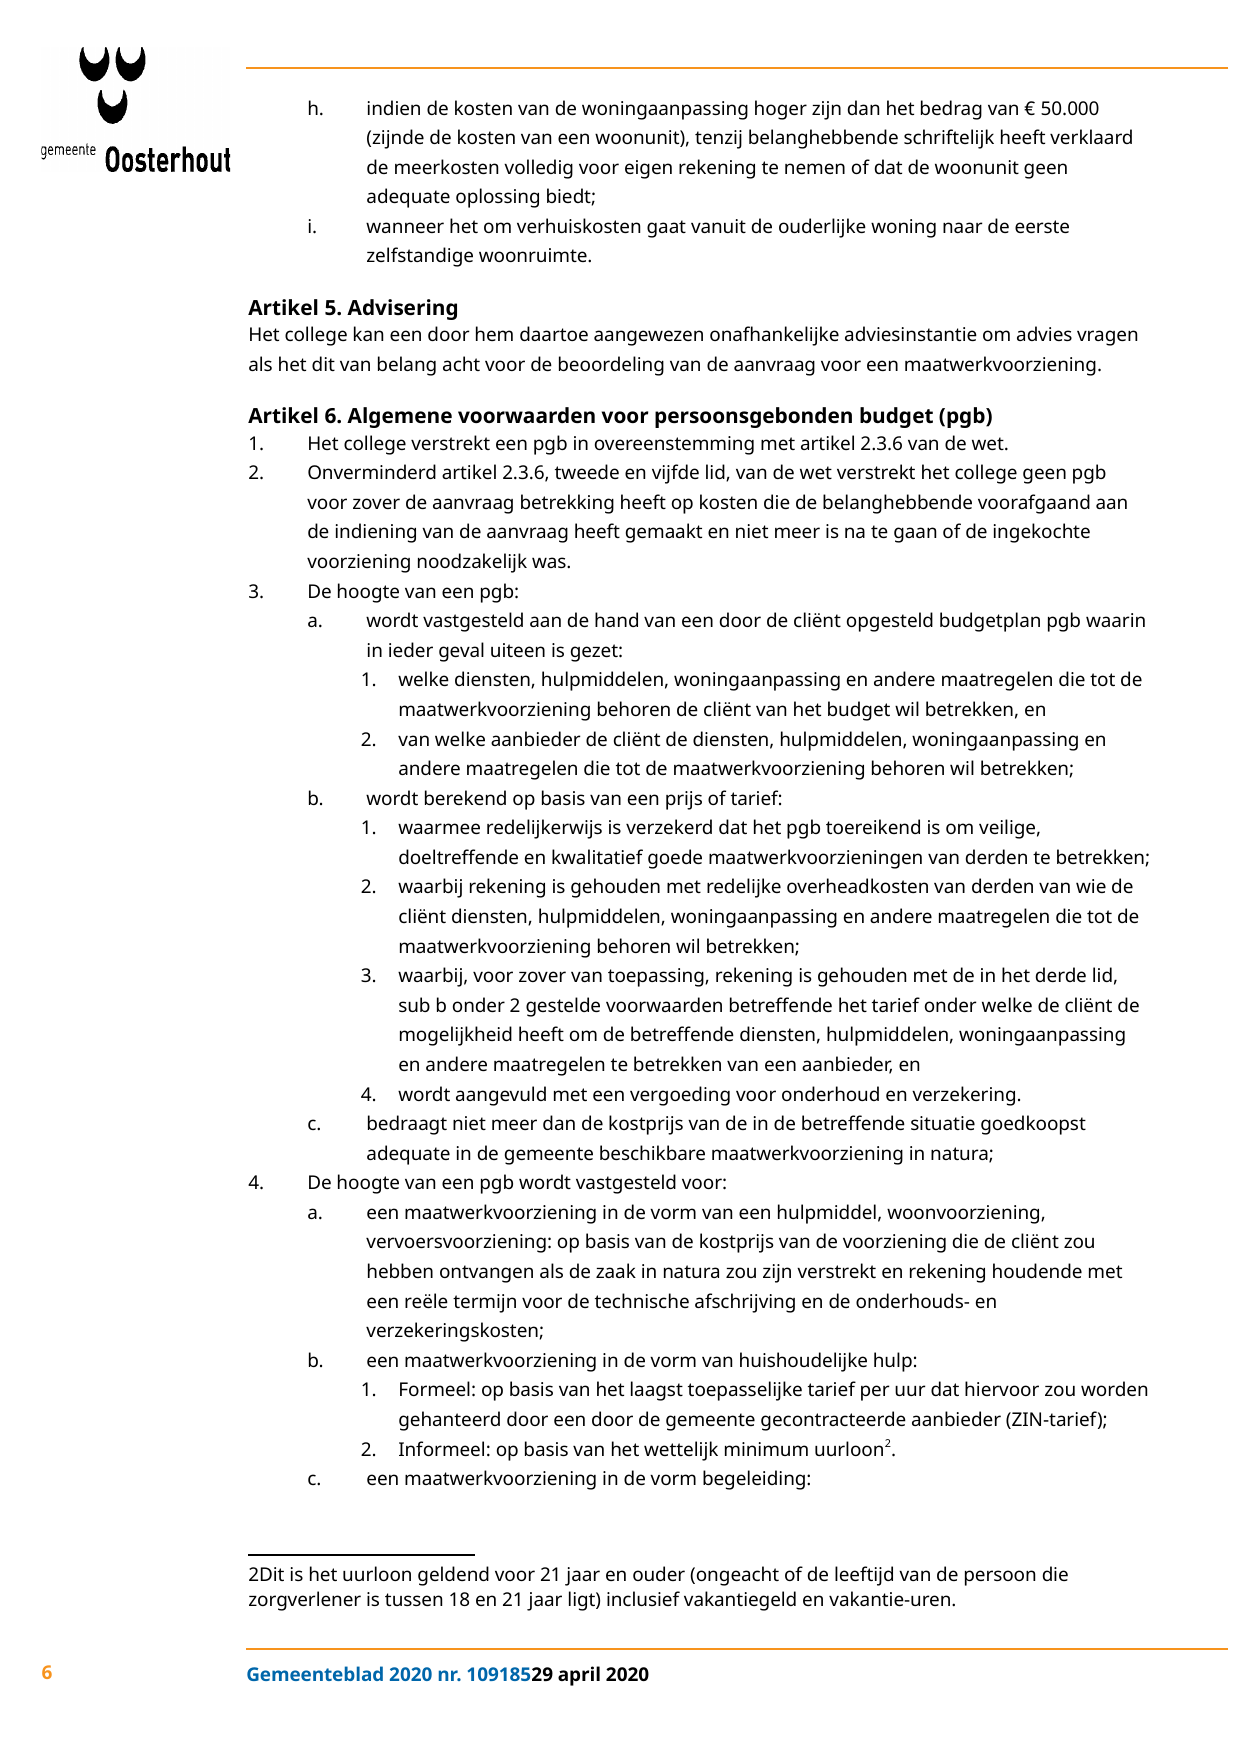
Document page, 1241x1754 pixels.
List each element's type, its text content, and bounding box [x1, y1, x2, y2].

list wordt berekend op basis van een prijs of tarief: [307, 785, 1152, 811]
list bedraagt niet meer dan de kostprijs van de in de betreffende situatie goedkoopst adequate in de gemeente beschikbare maatwerkvoorziening in natura; [307, 1110, 1152, 1166]
list een maatwerkvoorziening in de vorm van huishoudelijke hulp: [307, 1347, 1152, 1373]
list indien de kosten van de woningaanpassing hoger zijn dan het bedrag van € 50.000 (zijnde de kosten van een woonunit), tenzij belanghebbende schriftelijk heeft verklaard de meerkosten volledig voor eigen rekening te nemen of dat de woonunit geen adequate oplossing biedt; [307, 95, 1152, 209]
list een maatwerkvoorziening in de vorm begeleiding: [307, 1465, 1152, 1491]
picture [41, 47, 231, 172]
list wordt aangevuld met een vergoeding voor onderhoud en verzekering. [361, 1081, 1152, 1107]
text Artikel 5. Advisering [248, 293, 1152, 322]
list Formeel: op basis van het laagst toepasselijke tarief per uur dat hiervoor zou worden gehanteerd door een door de gemeente gecontracteerde aanbieder (ZIN-tarief); [361, 1377, 1152, 1432]
list wanneer het om verhuiskosten gaat vanuit de ouderlijke woning naar de eerste zelfstandige woonruimte. [307, 213, 1152, 268]
list Het college verstrekt een pgb in overeenstemming met artikel 2.3.6 van de wet. [248, 430, 1152, 456]
list waarmee redelijkerwijs is verzekerd dat het pgb toereikend is om veilige, doeltreffende en kwalitatief goede maatwerkvoorzieningen van derden te betrekken; [361, 814, 1152, 870]
list van welke aanbieder de cliënt de diensten, hulpmiddelen, woningaanpassing en andere maatregelen die tot de maatwerkvoorziening behoren wil betrekken; [361, 726, 1152, 781]
list een maatwerkvoorziening in de vorm van een hulpmiddel, woonvoorziening, vervoersvoorziening: op basis van de kostprijs van de voorziening die de cliënt zou hebben ontvangen als de zaak in natura zou zijn verstrekt en rekening houdende met een reële termijn voor de technische afschrijving en de onderhouds- en verzekeringskosten; [307, 1199, 1152, 1343]
list Informeel: op basis van het wettelijk minimum uurloon. [361, 1436, 1152, 1462]
text Het college kan een door hem daartoe aangewezen onafhankelijke adviesinstantie om advies vragen als het dit van belang acht voor de beoordeling van de aanvraag voor een maatwerkvoorziening. [248, 322, 1152, 377]
list welke diensten, hulpmiddelen, woningaanpassing en andere maatregelen die tot de maatwerkvoorziening behoren de cliënt van het budget wil betrekken, en [361, 667, 1152, 722]
list waarbij rekening is gehouden met redelijke overheadkosten van derden van wie de cliënt diensten, hulpmiddelen, woningaanpassing en andere maatregelen die tot de maatwerkvoorziening behoren wil betrekken; [361, 874, 1152, 959]
list waarbij, voor zover van toepassing, rekening is gehouden met de in het derde lid, sub b onder 2 gestelde voorwaarden betreffende het tarief onder welke de cliënt de mogelijkheid heeft om de betreffende diensten, hulpmiddelen, woningaanpassing en andere maatregelen te betrekken van een aanbieder, en [361, 962, 1152, 1077]
list wordt vastgesteld aan de hand van een door de cliënt opgesteld budgetplan pgb waarin in ieder geval uiteen is gezet: [307, 607, 1152, 663]
list De hoogte van een pgb wordt vastgesteld voor: [248, 1169, 1152, 1195]
text Artikel 6. Algemene voorwaarden voor persoonsgebonden budget (pgb) [248, 402, 1152, 430]
list Dit is het uurloon geldend voor 21 jaar en ouder (ongeacht of de leeftijd van de persoon die zorgverlener is tussen 18 en 21 jaar ligt) inclusief vakantiegeld en vakantie-uren. [248, 1561, 1152, 1612]
list Onverminderd artikel 2.3.6, tweede en vijfde lid, van de wet verstrekt het college geen pgb voor zover de aanvraag betrekking heeft op kosten die de belanghebbende voorafgaand aan de indiening van de aanvraag heeft gemaakt en niet meer is na te gaan of de ingekochte voorziening noodzakelijk was. [248, 459, 1152, 574]
list De hoogte van een pgb: [248, 578, 1152, 604]
